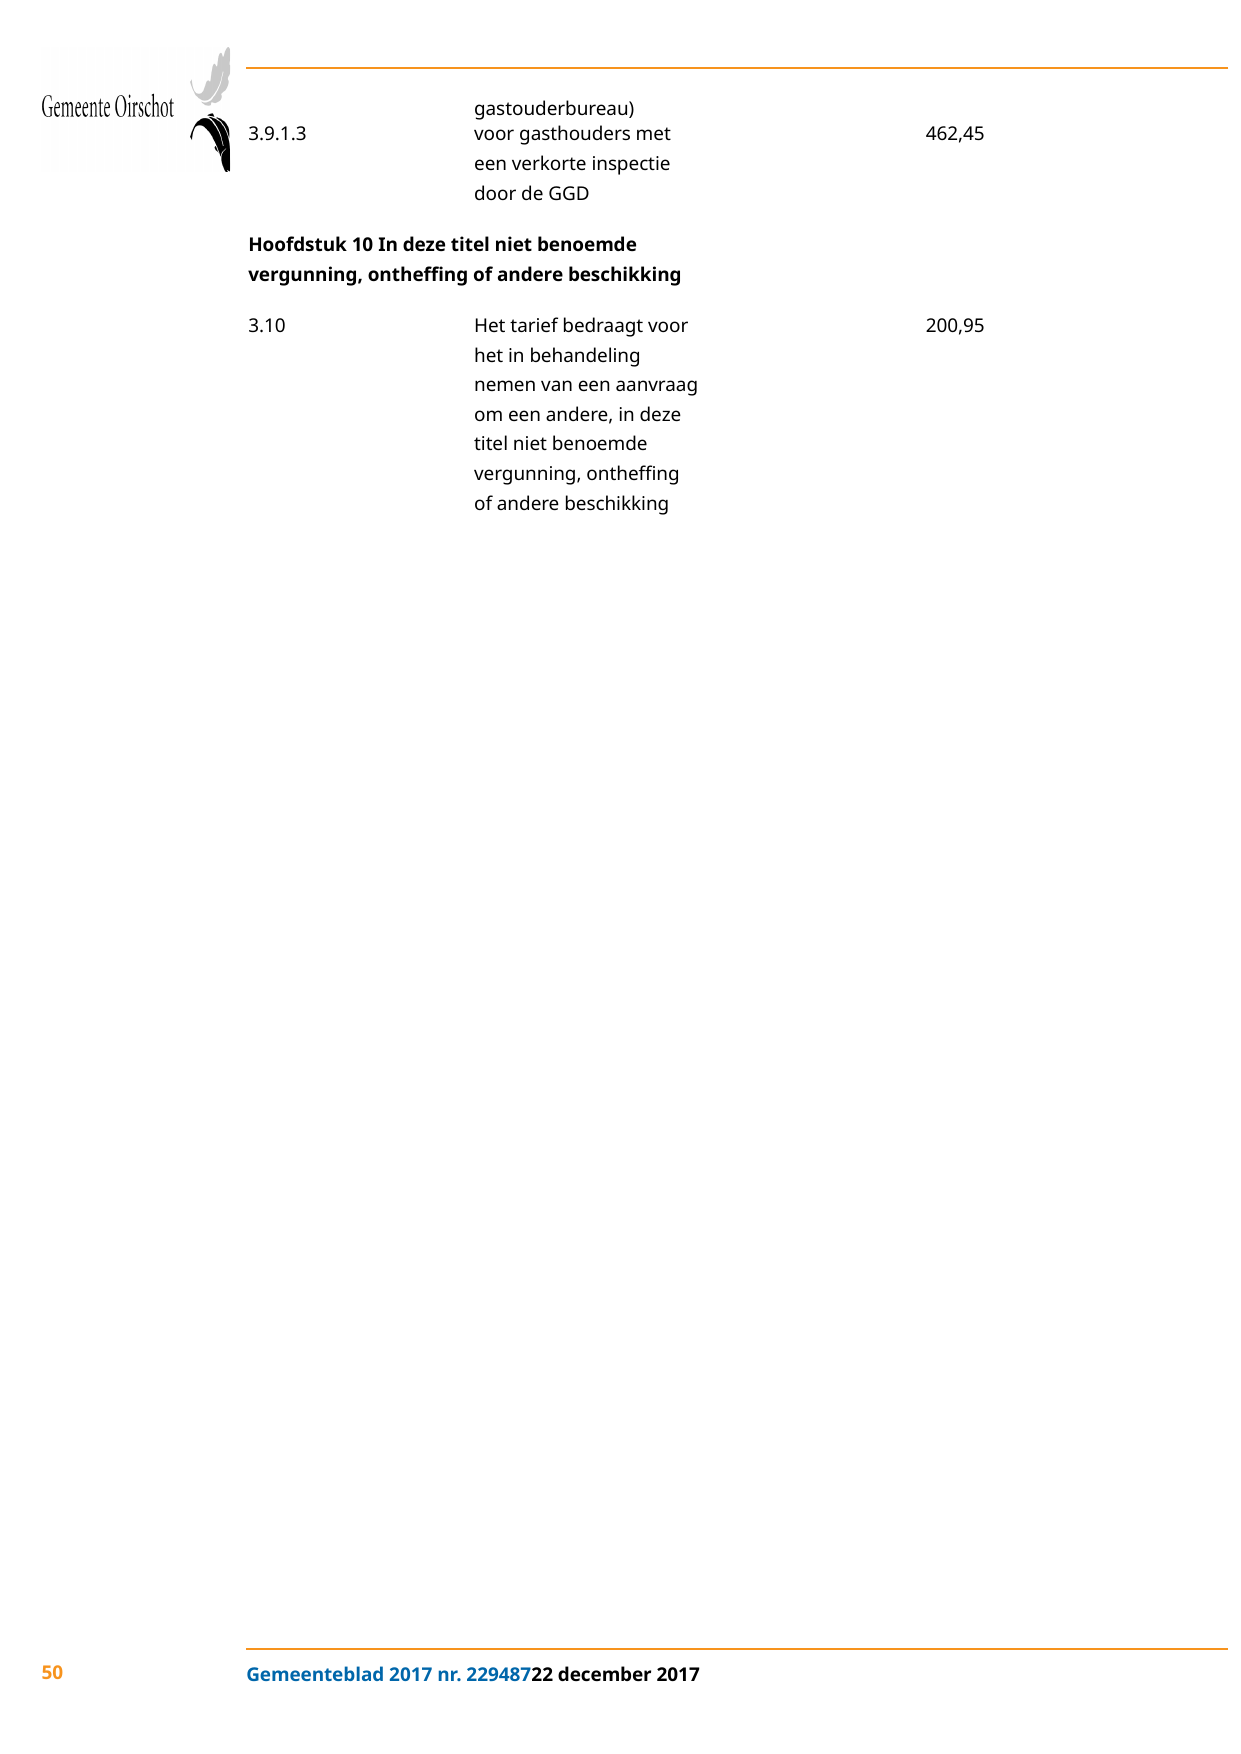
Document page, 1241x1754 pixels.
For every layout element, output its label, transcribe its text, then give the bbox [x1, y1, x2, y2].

table_cell gastouderbureau) [474, 95, 700, 121]
table_cell 3.10 [248, 312, 474, 515]
table_cell [700, 231, 926, 286]
table_cell [700, 205, 926, 231]
table_cell 3.9.1.3 [248, 121, 474, 205]
table_cell voor gasthouders met een verkorte inspectie door de GGD [474, 121, 700, 205]
table_cell [248, 205, 474, 231]
table_cell [700, 286, 926, 312]
table_cell [248, 95, 474, 121]
table_cell [926, 231, 1152, 286]
table_cell 462,45 [926, 121, 1152, 205]
table_cell [474, 286, 700, 312]
table_cell [700, 95, 926, 121]
table_cell [926, 95, 1152, 121]
table_cell 200,95 [926, 312, 1152, 515]
table_cell [474, 205, 700, 231]
table_cell [926, 205, 1152, 231]
table_cell [926, 286, 1152, 312]
table_cell Het tarief bedraagt voor het in behandeling nemen van een aanvraag om een andere, in deze titel niet benoemde vergunning, ontheffing of andere beschikking [474, 312, 700, 515]
table_cell Hoofdstuk 10 In deze titel niet benoemde vergunning, ontheffing of andere beschikking [248, 231, 700, 286]
table_cell [700, 312, 926, 515]
table_cell [248, 286, 474, 312]
picture [41, 47, 231, 172]
table_cell [700, 121, 926, 205]
